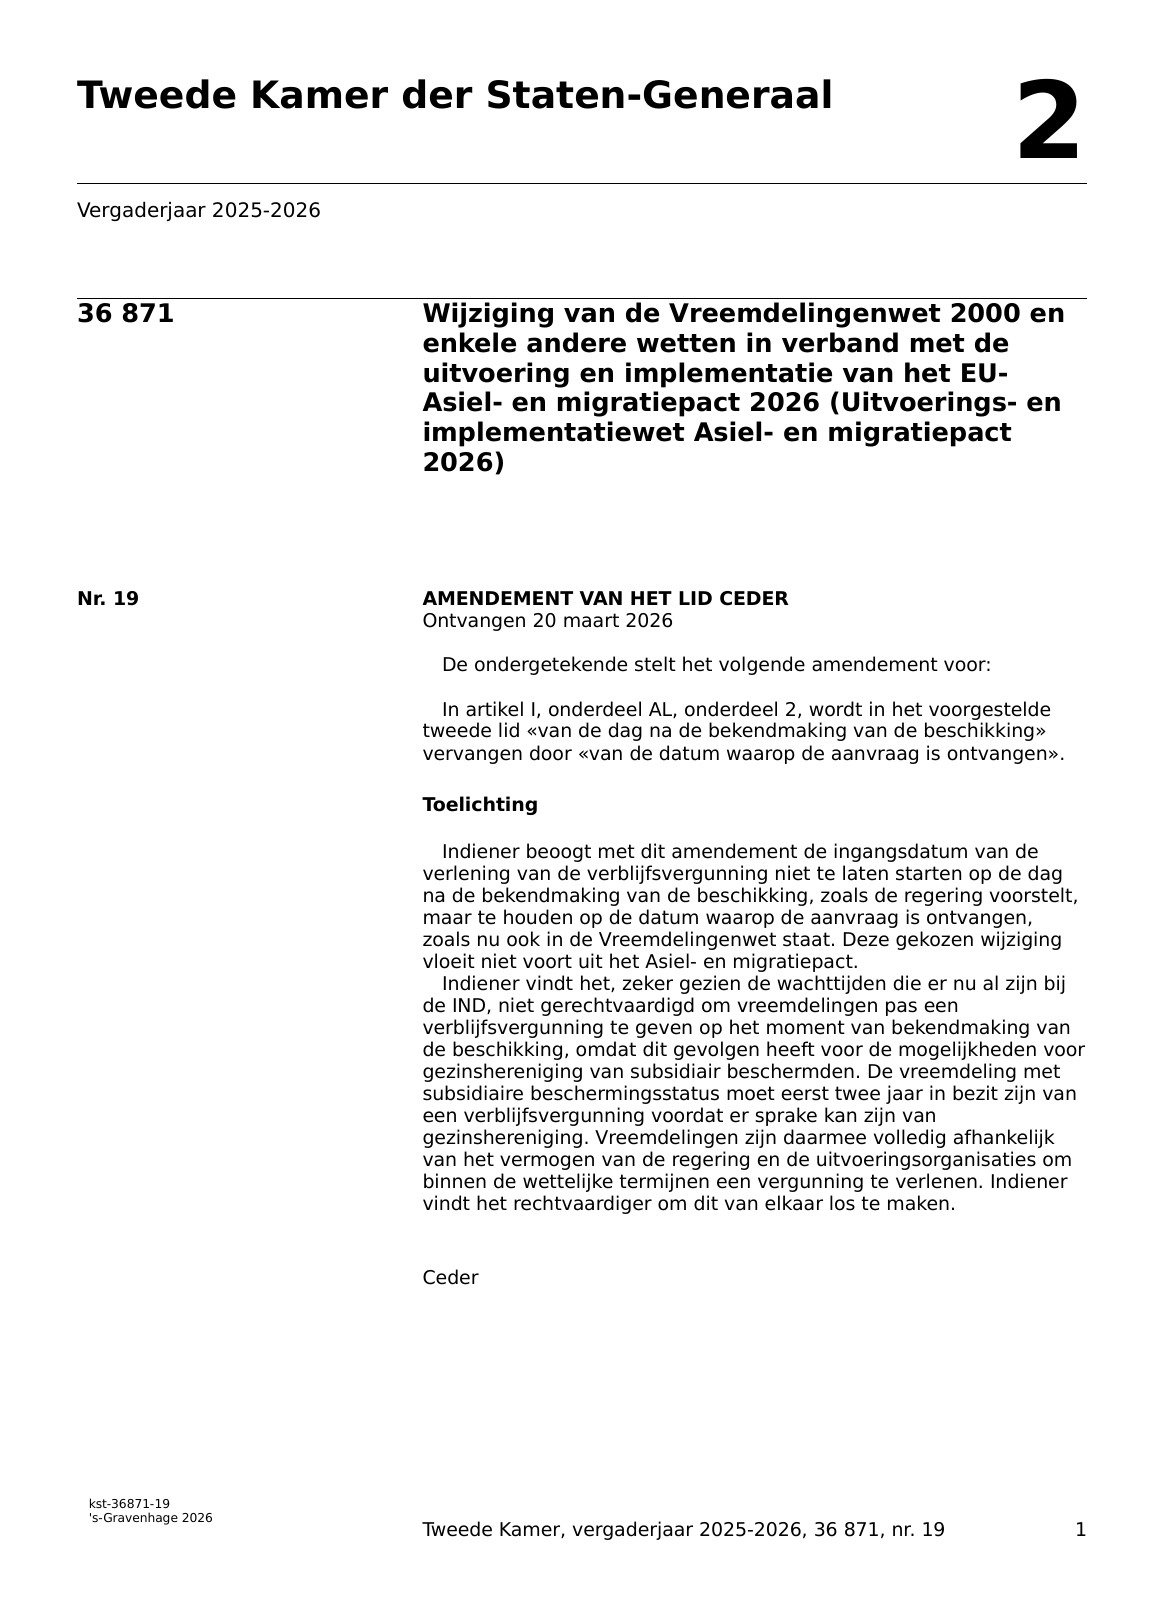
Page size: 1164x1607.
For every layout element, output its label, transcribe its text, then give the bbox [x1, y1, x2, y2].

table_header 2 [886, 59, 1087, 183]
subtitle 36 871 Wijziging van de Vreemdelingenwet 2000 en enkele andere wetten in verband met de uitvoering en implementatie van het EU-Asiel- en migratiepact 2026 (Uitvoerings- en implementatiewet Asiel- en migratiepact 2026) [77, 299, 1087, 477]
subtitle Nr. 19 AMENDEMENT VAN HET LID CEDER [77, 588, 1087, 610]
text Indiener vindt het, zeker gezien de wachttijden die er nu al zijn bij de IND, niet gerechtvaardigd om vreemdelingen pas een verblijfsvergunning te geven op het moment van bekendmaking van de beschikking, omdat dit gevolgen heeft voor de mogelijkheden voor gezinshereniging van subsidiair beschermden. De vreemdeling met subsidiaire beschermingsstatus moet eerst twee jaar in bezit zijn van een verblijfsvergunning voordat er sprake kan zijn van gezinshereniging. Vreemdelingen zijn daarmee volledig afhankelijk van het vermogen van de regering en de uitvoeringsorganisaties om binnen de wettelijke termijnen een vergunning te verlenen. Indiener vindt het rechtvaardiger om dit van elkaar los te maken. [422, 973, 1087, 1215]
text Indiener beoogt met dit amendement de ingangsdatum van de verlening van de verblijfsvergunning niet te laten starten op de dag na de bekendmaking van de beschikking, zoals de regering voorstelt, maar te houden op de datum waarop de aanvraag is ontvangen, zoals nu ook in de Vreemdelingenwet staat. Deze gekozen wijziging vloeit niet voort uit het Asiel- en migratiepact. [422, 841, 1087, 973]
subtitle Toelichting [422, 794, 1087, 816]
table_cell Vergaderjaar 2025-2026 [77, 184, 1087, 298]
text Ontvangen 20 maart 2026 [422, 610, 1087, 632]
text In artikel I, onderdeel AL, onderdeel 2, wordt in het voorgestelde tweede lid «van de dag na de bekendmaking van de beschikking» vervangen door «van de datum waarop de aanvraag is ontvangen». [422, 698, 1087, 764]
text Ceder [422, 1245, 1087, 1289]
text De ondergetekende stelt het volgende amendement voor: [422, 654, 1087, 676]
text 's-Gravenhage 2026 [88, 1511, 323, 1525]
table_header Tweede Kamer der Staten-Generaal [77, 59, 886, 183]
text kst-36871-19 [88, 1497, 323, 1511]
